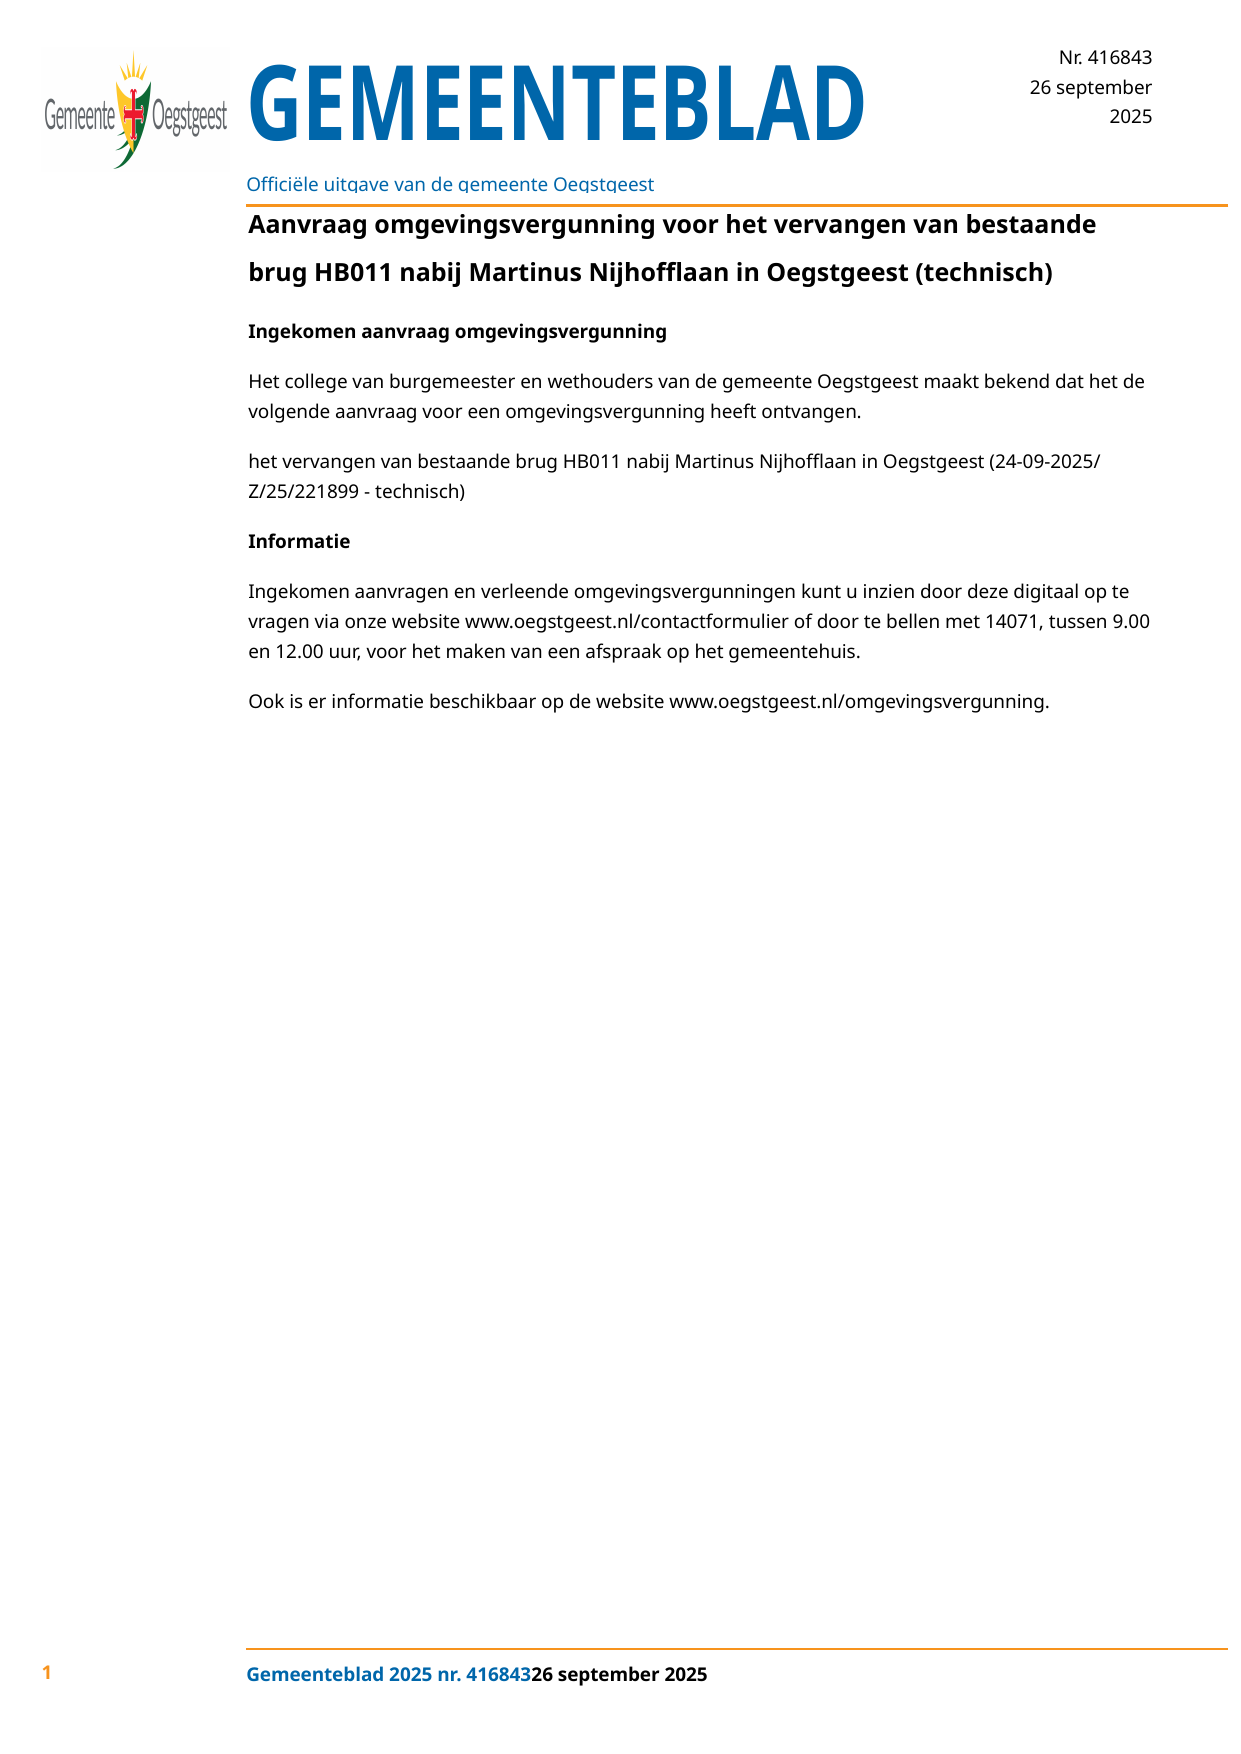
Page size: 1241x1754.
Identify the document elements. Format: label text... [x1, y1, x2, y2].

picture [41, 47, 231, 172]
text Informatie [248, 528, 1152, 554]
text Ingekomen aanvraag omgevingsvergunning [248, 318, 1152, 344]
text Ingekomen aanvragen en verleende omgevingsvergunningen kunt u inzien door deze digitaal op te vragen via onze website www.oegstgeest.nl/contactformulier of door te bellen met 14071, tussen 9.00 en 12.00 uur, voor het maken van een afspraak op het gemeentehuis. [248, 579, 1152, 664]
text het vervangen van bestaande brug HB011 nabij Martinus Nijhofflaan in Oegstgeest (24-09-2025/ Z/25/221899 - technisch) [248, 448, 1152, 504]
text Ook is er informatie beschikbaar op de website www.oegstgeest.nl/omgevingsvergunning. [248, 688, 1152, 714]
text Aanvraag omgevingsvergunning voor het vervangen van bestaande brug HB011 nabij Martinus Nijhofflaan in Oegstgeest (technisch) [248, 207, 1152, 288]
text Het college van burgemeester en wethouders van de gemeente Oegstgeest maakt bekend dat het de volgende aanvraag voor een omgevingsvergunning heeft ontvangen. [248, 368, 1152, 424]
